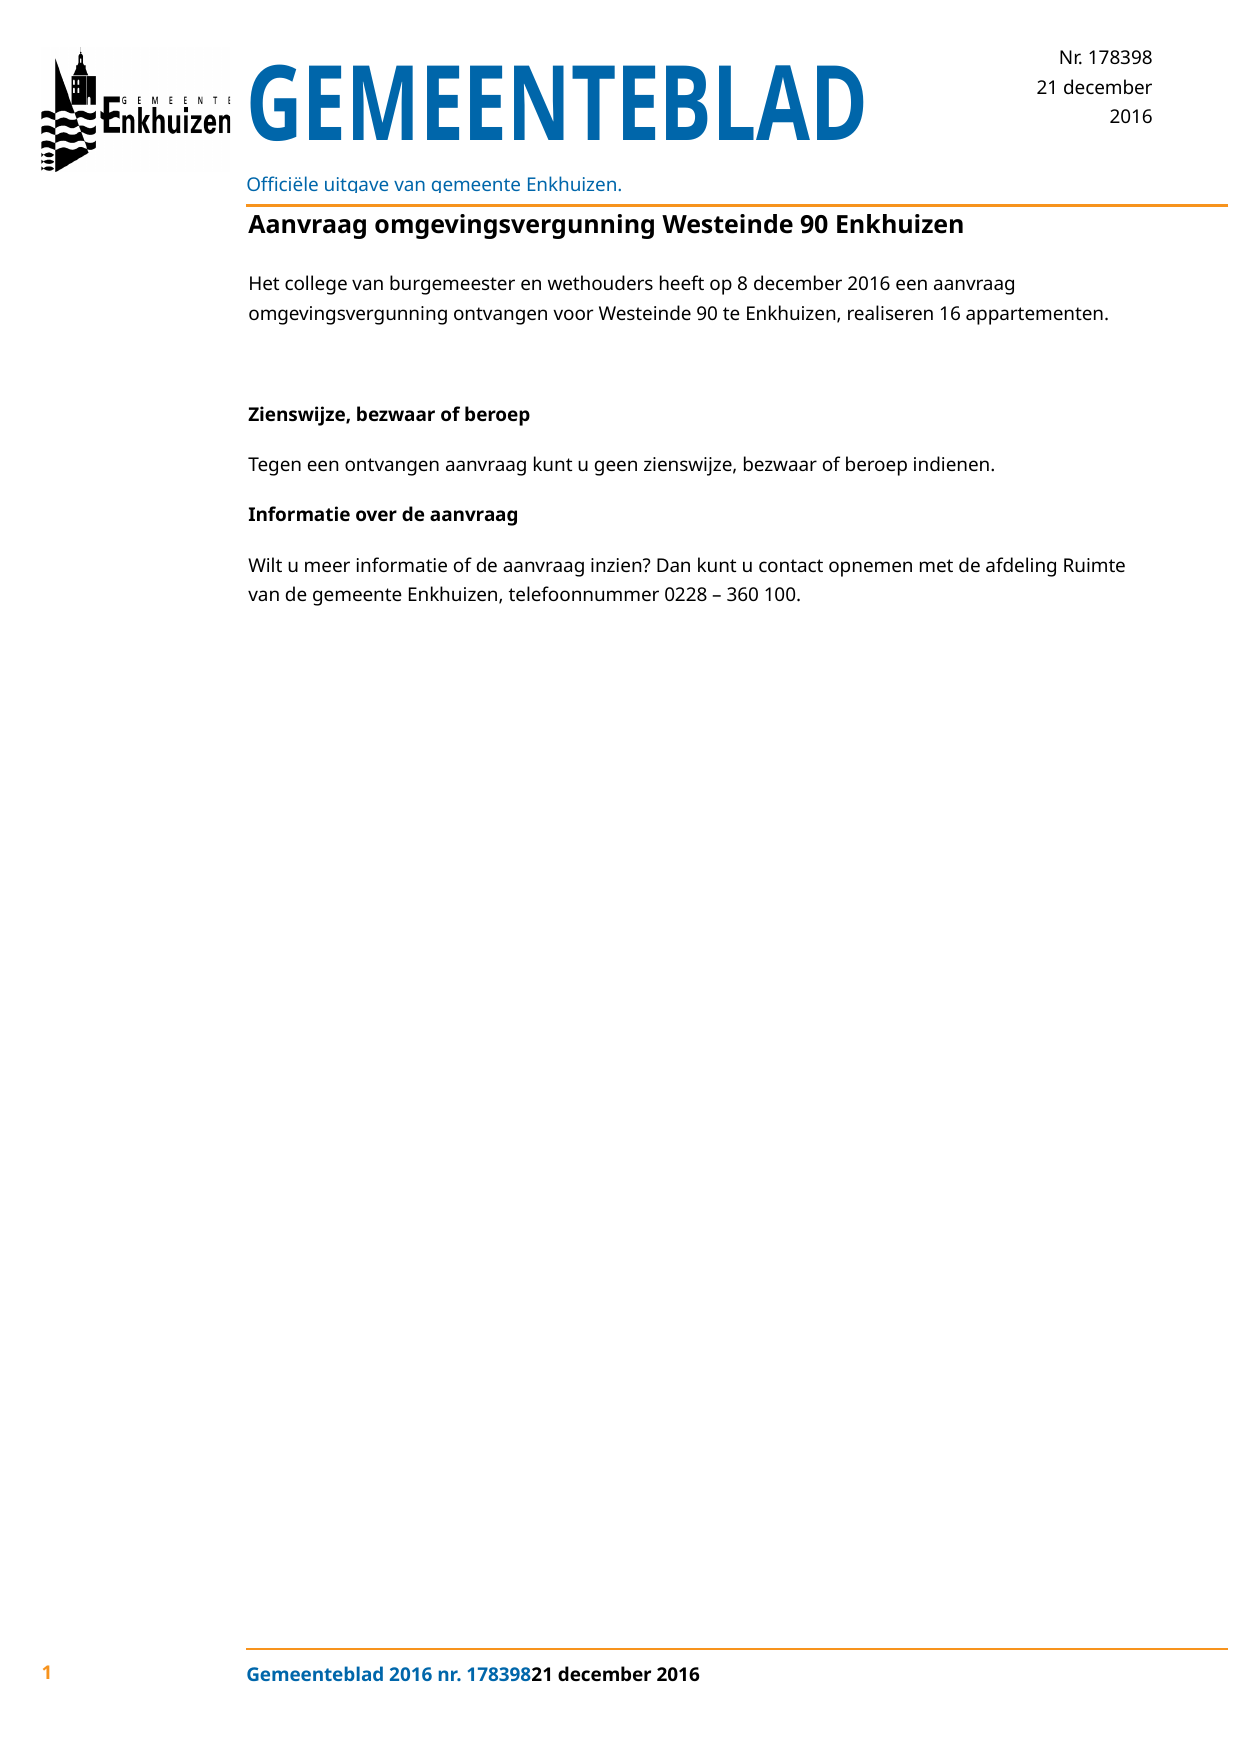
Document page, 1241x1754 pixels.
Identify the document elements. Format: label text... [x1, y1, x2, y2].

text Tegen een ontvangen aanvraag kunt u geen zienswijze, bezwaar of beroep indienen. [248, 451, 1152, 477]
picture [41, 47, 231, 172]
text Zienswijze, bezwaar of beroep [248, 401, 1152, 426]
text Informatie over de aanvraag [248, 502, 1152, 527]
text Wilt u meer informatie of de aanvraag inzien? Dan kunt u contact opnemen met de afdeling Ruimte van de gemeente Enkhuizen, telefoonnummer 0228 – 360 100. [248, 552, 1152, 607]
text Aanvraag omgevingsvergunning Westeinde 90 Enkhuizen [248, 207, 1152, 241]
text Het college van burgemeester en wethouders heeft op 8 december 2016 een aanvraag omgevingsvergunning ontvangen voor Westeinde 90 te Enkhuizen, realiseren 16 appartementen. [248, 270, 1152, 326]
